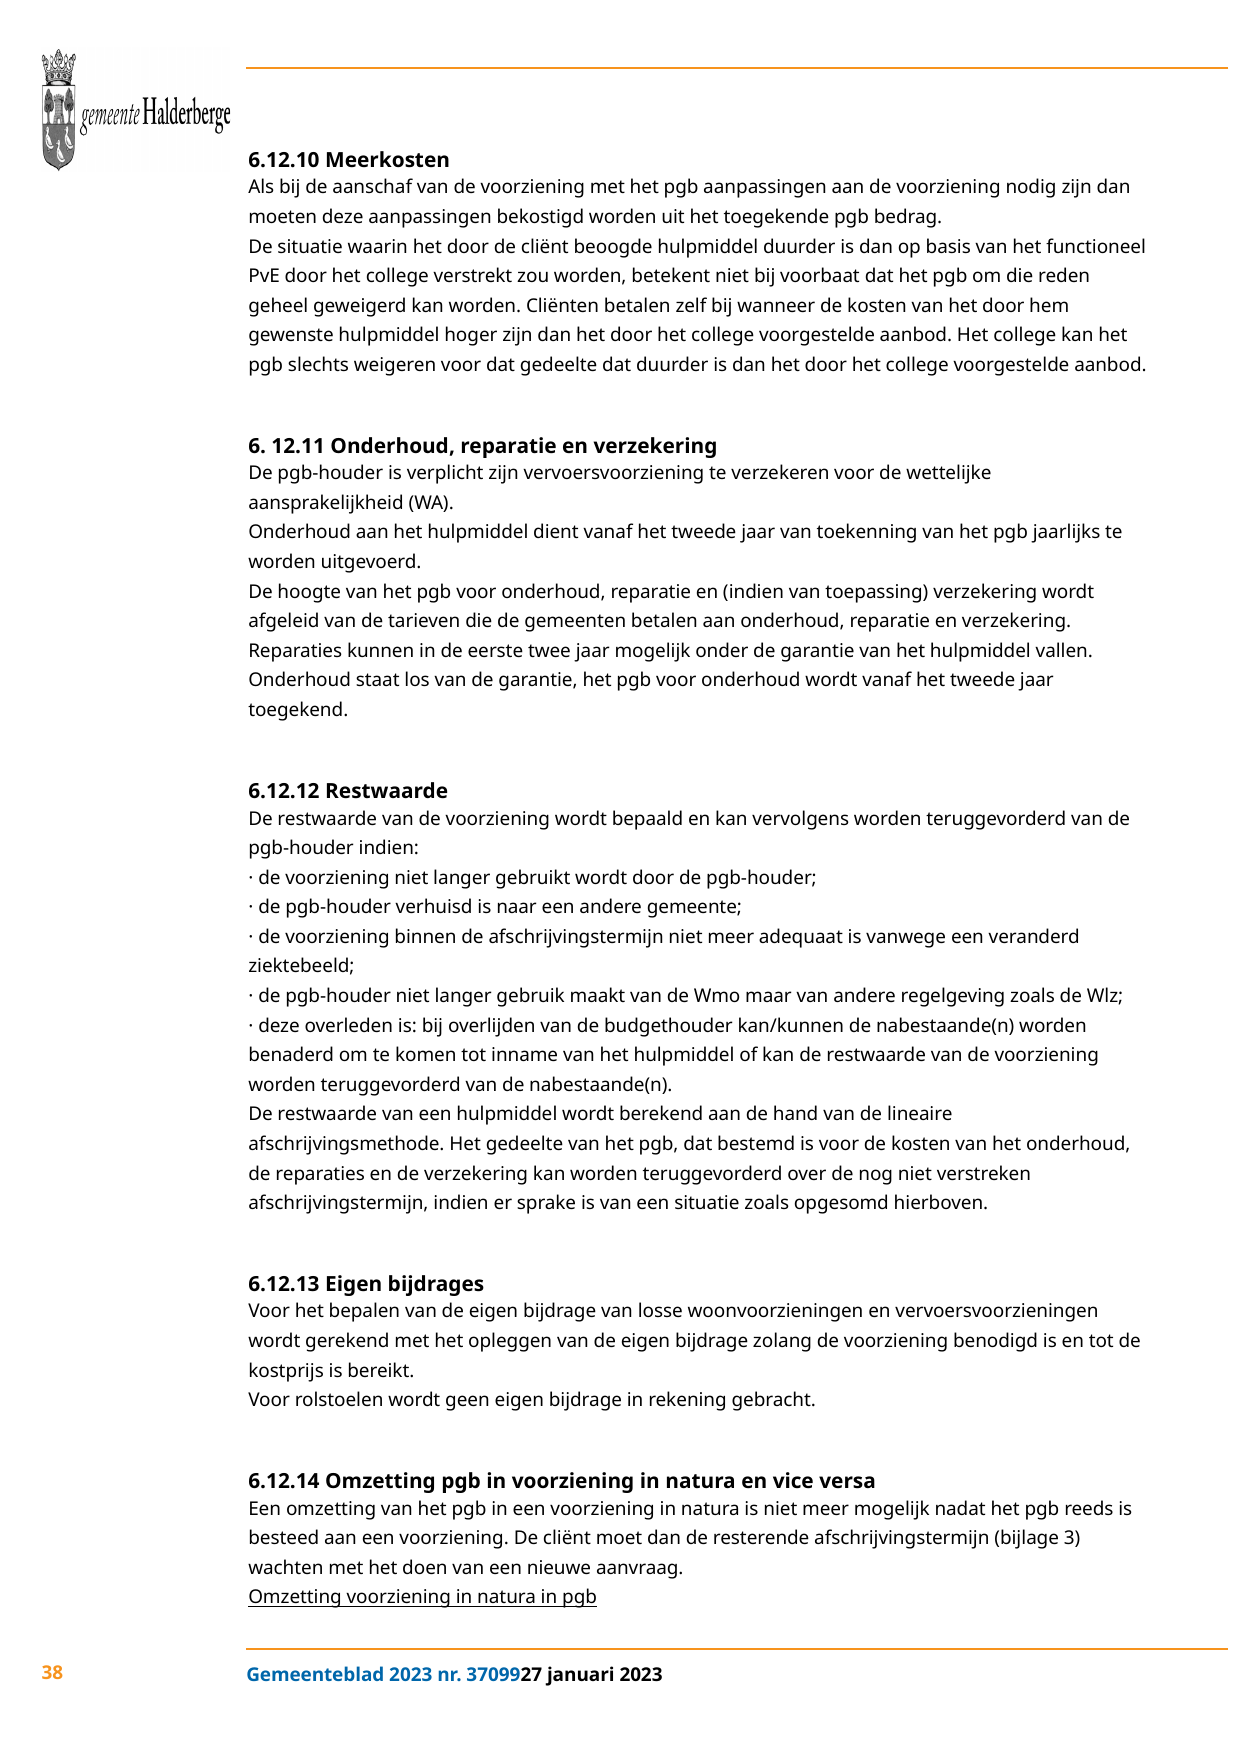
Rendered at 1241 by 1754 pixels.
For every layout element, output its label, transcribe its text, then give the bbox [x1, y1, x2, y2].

text · de pgb-houder niet langer gebruik maakt van de Wmo maar van andere regelgeving zoals de Wlz; [248, 982, 1152, 1008]
text Onderhoud aan het hulpmiddel dient vanaf het tweede jaar van toekenning van het pgb jaarlijks te worden uitgevoerd. [248, 519, 1152, 574]
text De situatie waarin het door de cliënt beoogde hulpmiddel duurder is dan op basis van het functioneel PvE door het college verstrekt zou worden, betekent niet bij voorbaat dat het pgb om die reden geheel geweigerd kan worden. Cliënten betalen zelf bij wanneer de kosten van het door hem gewenste hulpmiddel hoger zijn dan het door het college voorgestelde aanbod. Het college kan het pgb slechts weigeren voor dat gedeelte dat duurder is dan het door het college voorgestelde aanbod. [248, 233, 1152, 377]
text De hoogte van het pgb voor onderhoud, reparatie en (indien van toepassing) verzekering wordt afgeleid van de tarieven die de gemeenten betalen aan onderhoud, reparatie en verzekering. Reparaties kunnen in de eerste twee jaar mogelijk onder de garantie van het hulpmiddel vallen. Onderhoud staat los van de garantie, het pgb voor onderhoud wordt vanaf het tweede jaar toegekend. [248, 578, 1152, 722]
text 6. 12.11 Onderhoud, reparatie en verzekering [248, 431, 1152, 459]
text Voor het bepalen van de eigen bijdrage van losse woonvoorzieningen en vervoersvoorzieningen wordt gerekend met het opleggen van de eigen bijdrage zolang de voorziening benodigd is en tot de kostprijs is bereikt. [248, 1298, 1152, 1383]
text De restwaarde van een hulpmiddel wordt berekend aan de hand van de lineaire afschrijvingsmethode. Het gedeelte van het pgb, dat bestemd is voor de kosten van het onderhoud, de reparaties en de verzekering kan worden teruggevorderd over de nog niet verstreken afschrijvingstermijn, indien er sprake is van een situatie zoals opgesomd hierboven. [248, 1101, 1152, 1215]
text Voor rolstoelen wordt geen eigen bijdrage in rekening gebracht. [248, 1386, 1152, 1412]
text Een omzetting van het pgb in een voorziening in natura is niet meer mogelijk nadat het pgb reeds is besteed aan een voorziening. De cliënt moet dan de resterende afschrijvingstermijn (bijlage 3) wachten met het doen van een nieuwe aanvraag. [248, 1495, 1152, 1580]
text Omzetting voorziening in natura in pgb [248, 1584, 1152, 1609]
picture [41, 47, 231, 172]
text 6.12.12 Restwaarde [248, 776, 1152, 805]
text Als bij de aanschaf van de voorziening met het pgb aanpassingen aan de voorziening nodig zijn dan moeten deze aanpassingen bekostigd worden uit het toegekende pgb bedrag. [248, 174, 1152, 229]
text · de voorziening binnen de afschrijvingstermijn niet meer adequaat is vanwege een veranderd ziektebeeld; [248, 923, 1152, 978]
text 6.12.14 Omzetting pgb in voorziening in natura en vice versa [248, 1466, 1152, 1495]
text De restwaarde van de voorziening wordt bepaald en kan vervolgens worden teruggevorderd van de pgb-houder indien: [248, 805, 1152, 860]
text 6.12.13 Eigen bijdrages [248, 1269, 1152, 1298]
text · de voorziening niet langer gebruikt wordt door de pgb-houder; [248, 864, 1152, 889]
text · deze overleden is: bij overlijden van de budgethouder kan/kunnen de nabestaande(n) worden benaderd om te komen tot inname van het hulpmiddel of kan de restwaarde van de voorziening worden teruggevorderd van de nabestaande(n). [248, 1012, 1152, 1097]
text · de pgb-houder verhuisd is naar een andere gemeente; [248, 893, 1152, 919]
text De pgb-houder is verplicht zijn vervoersvoorziening te verzekeren voor de wettelijke aansprakelijkheid (WA). [248, 459, 1152, 515]
text 6.12.10 Meerkosten [248, 145, 1152, 174]
